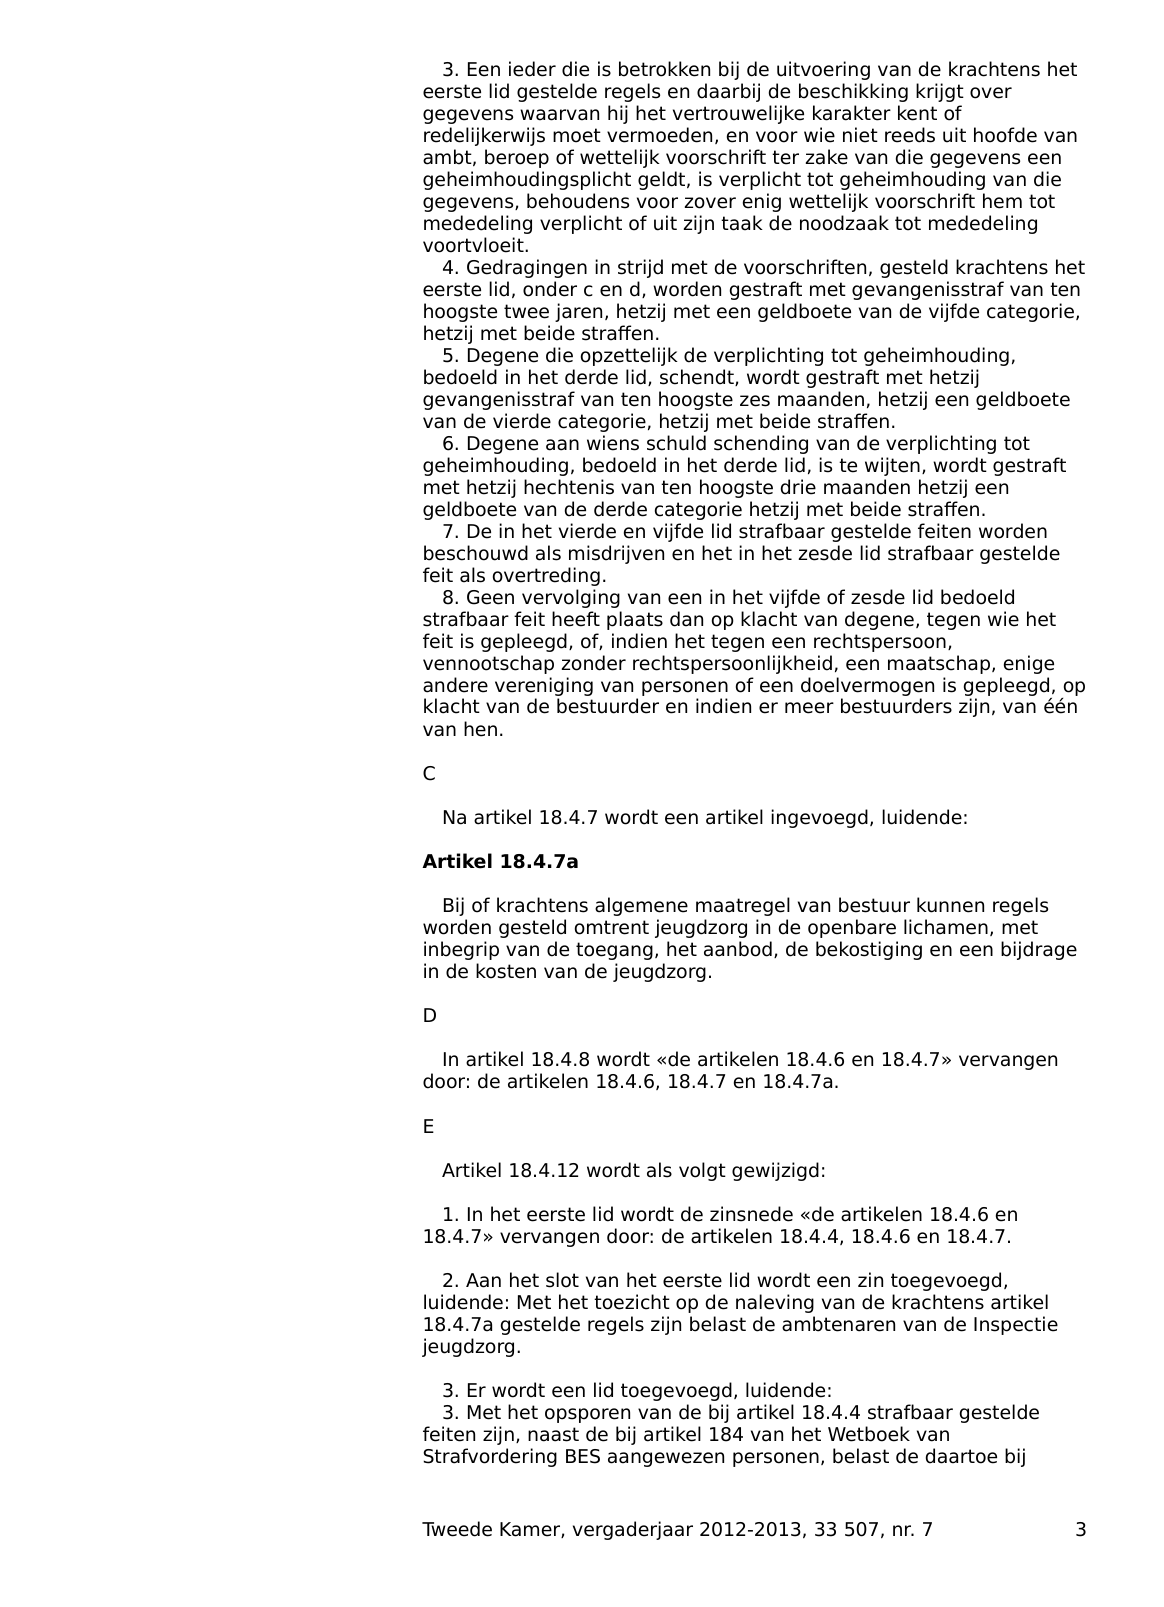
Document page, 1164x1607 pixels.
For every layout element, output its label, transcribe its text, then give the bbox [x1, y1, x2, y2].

text 3. Met het opsporen van de bij artikel 18.4.4 strafbaar gestelde feiten zijn, naast de bij artikel 184 van het Wetboek van Strafvordering BES aangewezen personen, belast de daartoe bij [422, 1402, 1087, 1468]
subtitle C [422, 763, 1087, 784]
text 4. Gedragingen in strijd met de voorschriften, gesteld krachtens het eerste lid, onder c en d, worden gestraft met gevangenisstraf van ten hoogste twee jaren, hetzij met een geldboete van de vijfde categorie, hetzij met beide straffen. [422, 257, 1087, 345]
text Artikel 18.4.12 wordt als volgt gewijzigd: [422, 1160, 1087, 1182]
text 2. Aan het slot van het eerste lid wordt een zin toegevoegd, luidende: Met het toezicht op de naleving van de krachtens artikel 18.4.7a gestelde regels zijn belast de ambtenaren van de Inspectie jeugdzorg. [422, 1270, 1087, 1358]
text Bij of krachtens algemene maatregel van bestuur kunnen regels worden gesteld omtrent jeugdzorg in de openbare lichamen, met inbegrip van de toegang, het aanbod, de bekostiging en een bijdrage in de kosten van de jeugdzorg. [422, 895, 1087, 983]
text Na artikel 18.4.7 wordt een artikel ingevoegd, luidende: [422, 807, 1087, 829]
text 1. In het eerste lid wordt de zinsnede «de artikelen 18.4.6 en 18.4.7» vervangen door: de artikelen 18.4.4, 18.4.6 en 18.4.7. [422, 1204, 1087, 1248]
text 7. De in het vierde en vijfde lid strafbaar gestelde feiten worden beschouwd als misdrijven en het in het zesde lid strafbaar gestelde feit als overtreding. [422, 521, 1087, 587]
text In artikel 18.4.8 wordt «de artikelen 18.4.6 en 18.4.7» vervangen door: de artikelen 18.4.6, 18.4.7 en 18.4.7a. [422, 1049, 1087, 1093]
text 8. Geen vervolging van een in het vijfde of zesde lid bedoeld strafbaar feit heeft plaats dan op klacht van degene, tegen wie het feit is gepleegd, of, indien het tegen een rechtspersoon, vennootschap zonder rechtspersoonlijkheid, een maatschap, enige andere vereniging van personen of een doelvermogen is gepleegd, op klacht van de bestuurder en indien er meer bestuurders zijn, van één van hen. [422, 587, 1087, 740]
subtitle Artikel 18.4.7a [422, 851, 1087, 873]
subtitle E [422, 1116, 1087, 1137]
text 6. Degene aan wiens schuld schending van de verplichting tot geheimhouding, bedoeld in het derde lid, is te wijten, wordt gestraft met hetzij hechtenis van ten hoogste drie maanden hetzij een geldboete van de derde categorie hetzij met beide straffen. [422, 433, 1087, 521]
subtitle D [422, 1005, 1087, 1027]
text 3. Een ieder die is betrokken bij de uitvoering van de krachtens het eerste lid gestelde regels en daarbij de beschikking krijgt over gegevens waarvan hij het vertrouwelijke karakter kent of redelijkerwijs moet vermoeden, en voor wie niet reeds uit hoofde van ambt, beroep of wettelijk voorschrift ter zake van die gegevens een geheimhoudingsplicht geldt, is verplicht tot geheimhouding van die gegevens, behoudens voor zover enig wettelijk voorschrift hem tot mededeling verplicht of uit zijn taak de noodzaak tot mededeling voortvloeit. [422, 59, 1087, 257]
text 5. Degene die opzettelijk de verplichting tot geheimhouding, bedoeld in het derde lid, schendt, wordt gestraft met hetzij gevangenisstraf van ten hoogste zes maanden, hetzij een geldboete van de vierde categorie, hetzij met beide straffen. [422, 345, 1087, 433]
text 3. Er wordt een lid toegevoegd, luidende: [422, 1380, 1087, 1402]
